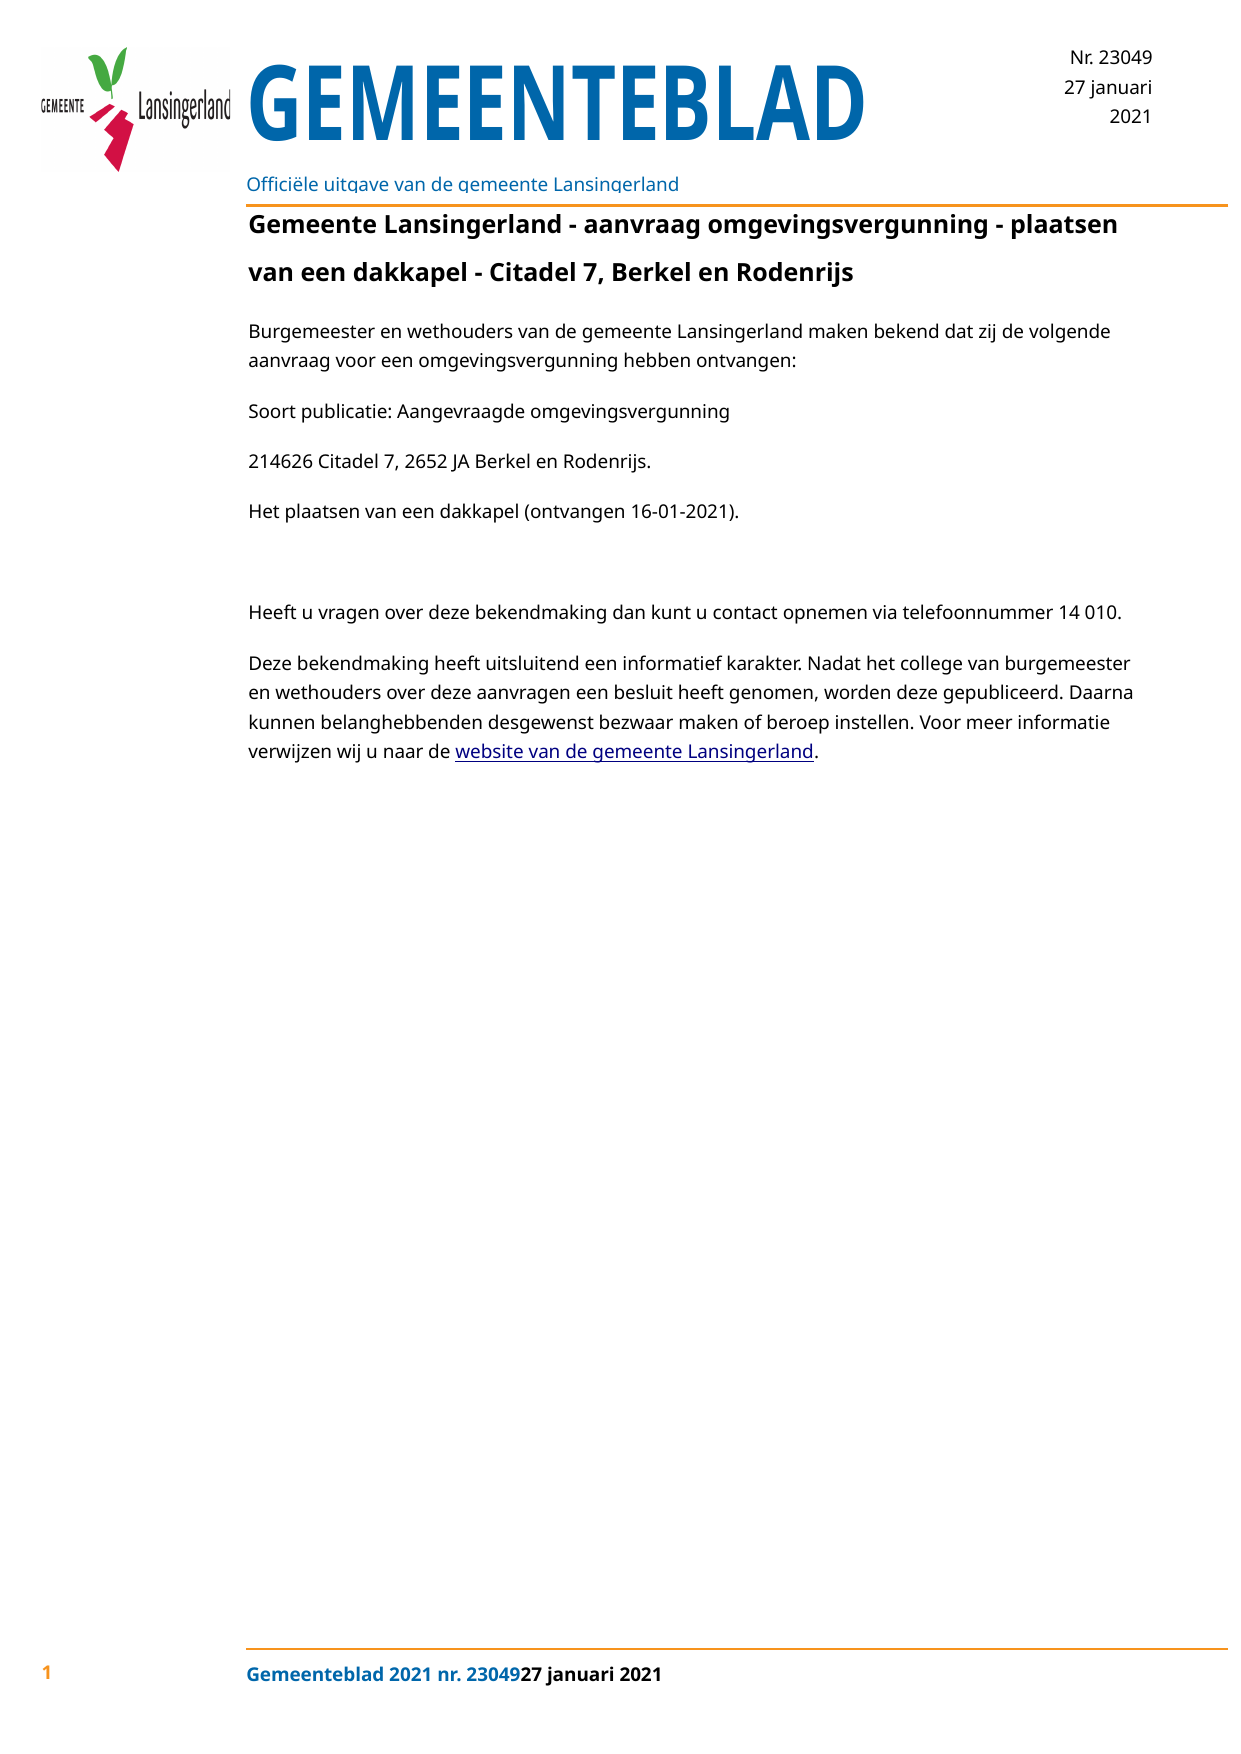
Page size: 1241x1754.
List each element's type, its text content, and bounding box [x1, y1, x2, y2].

text Soort publicatie: Aangevraagde omgevingsvergunning [248, 398, 1152, 424]
picture [41, 47, 231, 172]
text Het plaatsen van een dakkapel (ontvangen 16-01-2021). [248, 499, 1152, 524]
text Gemeente Lansingerland - aanvraag omgevingsvergunning - plaatsen van een dakkapel - Citadel 7, Berkel en Rodenrijs [248, 207, 1152, 288]
text Burgemeester en wethouders van de gemeente Lansingerland maken bekend dat zij de volgende aanvraag voor een omgevingsvergunning hebben ontvangen: [248, 318, 1152, 373]
text 214626 Citadel 7, 2652 JA Berkel en Rodenrijs. [248, 448, 1152, 474]
text Heeft u vragen over deze bekendmaking dan kunt u contact opnemen via telefoonnummer 14 010. [248, 599, 1152, 625]
text Deze bekendmaking heeft uitsluitend een informatief karakter. Nadat het college van burgemeester en wethouders over deze aanvragen een besluit heeft genomen, worden deze gepubliceerd. Daarna kunnen belanghebbenden desgewenst bezwaar maken of beroep instellen. Voor meer informatie verwijzen wij u naar de website van de gemeente Lansingerland. [248, 650, 1152, 764]
